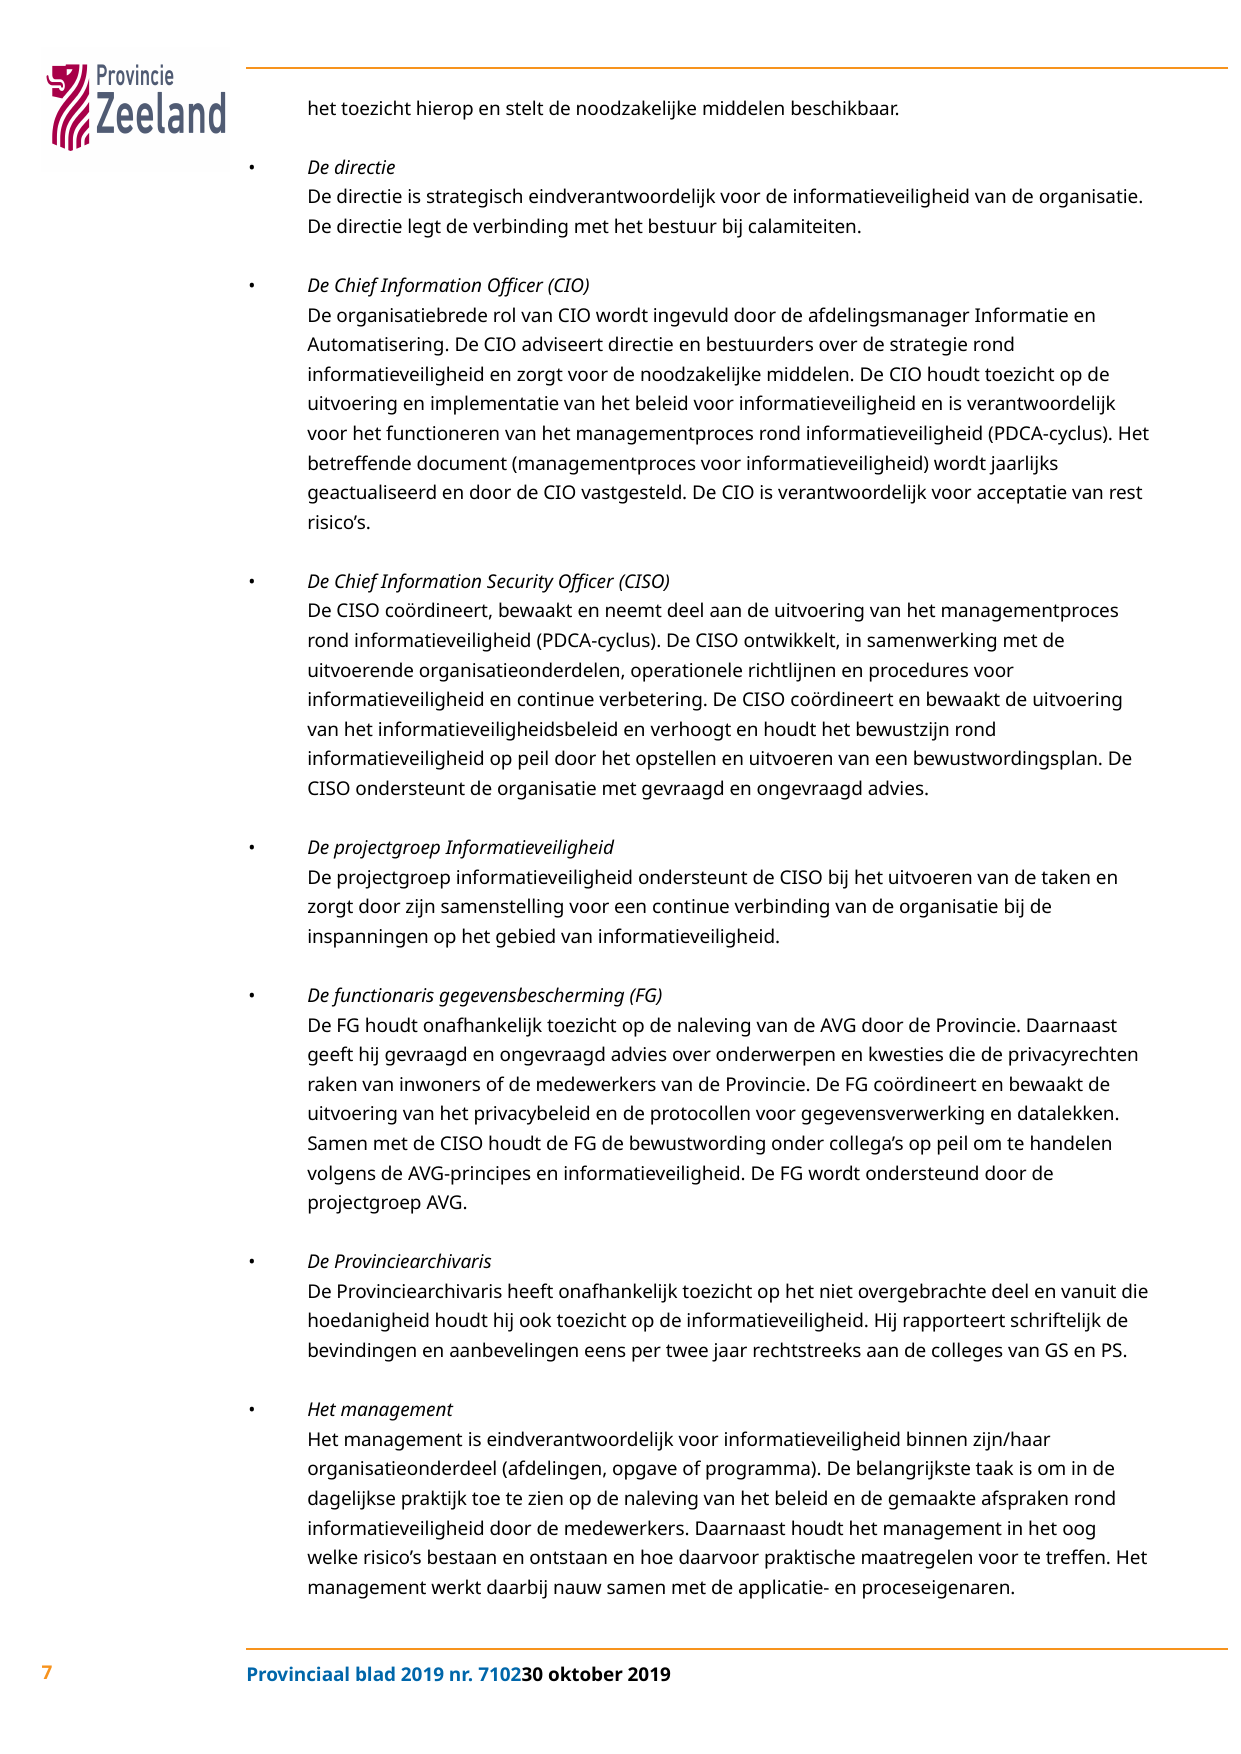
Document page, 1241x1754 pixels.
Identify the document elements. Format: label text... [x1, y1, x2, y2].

list De organisatiebrede rol van CIO wordt ingevuld door de afdelingsmanager Informatie en Automatisering. De CIO adviseert directie en bestuurders over de strategie rond informatieveiligheid en zorgt voor de noodzakelijke middelen. De CIO houdt toezicht op de uitvoering en implementatie van het beleid voor informatieveiligheid en is verantwoordelijk voor het functioneren van het managementproces rond informatieveiligheid (PDCA-cyclus). Het betreffende document (managementproces voor informatieveiligheid) wordt jaarlijks geactualiseerd en door de CIO vastgesteld. De CIO is verantwoordelijk voor acceptatie van rest risico’s. [248, 302, 1152, 535]
list het toezicht hierop en stelt de noodzakelijke middelen beschikbaar. [248, 95, 1152, 121]
list De Chief Information Officer (CIO) [248, 272, 1152, 298]
list Het management [248, 1396, 1152, 1422]
list De Chief Information Security Officer (CISO) [248, 568, 1152, 594]
list De Provinciearchivaris heeft onafhankelijk toezicht op het niet overgebrachte deel en vanuit die hoedanigheid houdt hij ook toezicht op de informatieveiligheid. Hij rapporteert schriftelijk de bevindingen en aanbevelingen eens per twee jaar rechtstreeks aan de colleges van GS en PS. [248, 1278, 1152, 1363]
list De functionaris gegevensbescherming (FG) [248, 982, 1152, 1008]
list De Provinciearchivaris [248, 1248, 1152, 1274]
list De directie is strategisch eindverantwoordelijk voor de informatieveiligheid van de organisatie. De directie legt de verbinding met het bestuur bij calamiteiten. [248, 183, 1152, 239]
list De directie [248, 154, 1152, 180]
list De projectgroep Informatieveiligheid [248, 834, 1152, 860]
list De projectgroep informatieveiligheid ondersteunt de CISO bij het uitvoeren van de taken en zorgt door zijn samenstelling voor een continue verbinding van de organisatie bij de inspanningen op het gebied van informatieveiligheid. [248, 864, 1152, 949]
list De FG houdt onafhankelijk toezicht op de naleving van de AVG door de Provincie. Daarnaast geeft hij gevraagd en ongevraagd advies over onderwerpen en kwesties die de privacyrechten raken van inwoners of de medewerkers van de Provincie. De FG coördineert en bewaakt de uitvoering van het privacybeleid en de protocollen voor gegevensverwerking en datalekken. Samen met de CISO houdt de FG de bewustwording onder collega’s op peil om te handelen volgens de AVG-principes en informatieveiligheid. De FG wordt ondersteund door de projectgroep AVG. [248, 1012, 1152, 1215]
picture [41, 47, 231, 172]
list De CISO coördineert, bewaakt en neemt deel aan de uitvoering van het managementproces rond informatieveiligheid (PDCA-cyclus). De CISO ontwikkelt, in samenwerking met de uitvoerende organisatieonderdelen, operationele richtlijnen en procedures voor informatieveiligheid en continue verbetering. De CISO coördineert en bewaakt de uitvoering van het informatieveiligheidsbeleid en verhoogt en houdt het bewustzijn rond informatieveiligheid op peil door het opstellen en uitvoeren van een bewustwordingsplan. De CISO ondersteunt de organisatie met gevraagd en ongevraagd advies. [248, 598, 1152, 801]
list Het management is eindverantwoordelijk voor informatieveiligheid binnen zijn/haar organisatieonderdeel (afdelingen, opgave of programma). De belangrijkste taak is om in de dagelijkse praktijk toe te zien op de naleving van het beleid en de gemaakte afspraken rond informatieveiligheid door de medewerkers. Daarnaast houdt het management in het oog welke risico’s bestaan en ontstaan en hoe daarvoor praktische maatregelen voor te treffen. Het management werkt daarbij nauw samen met de applicatie- en proceseigenaren. [248, 1426, 1152, 1600]
